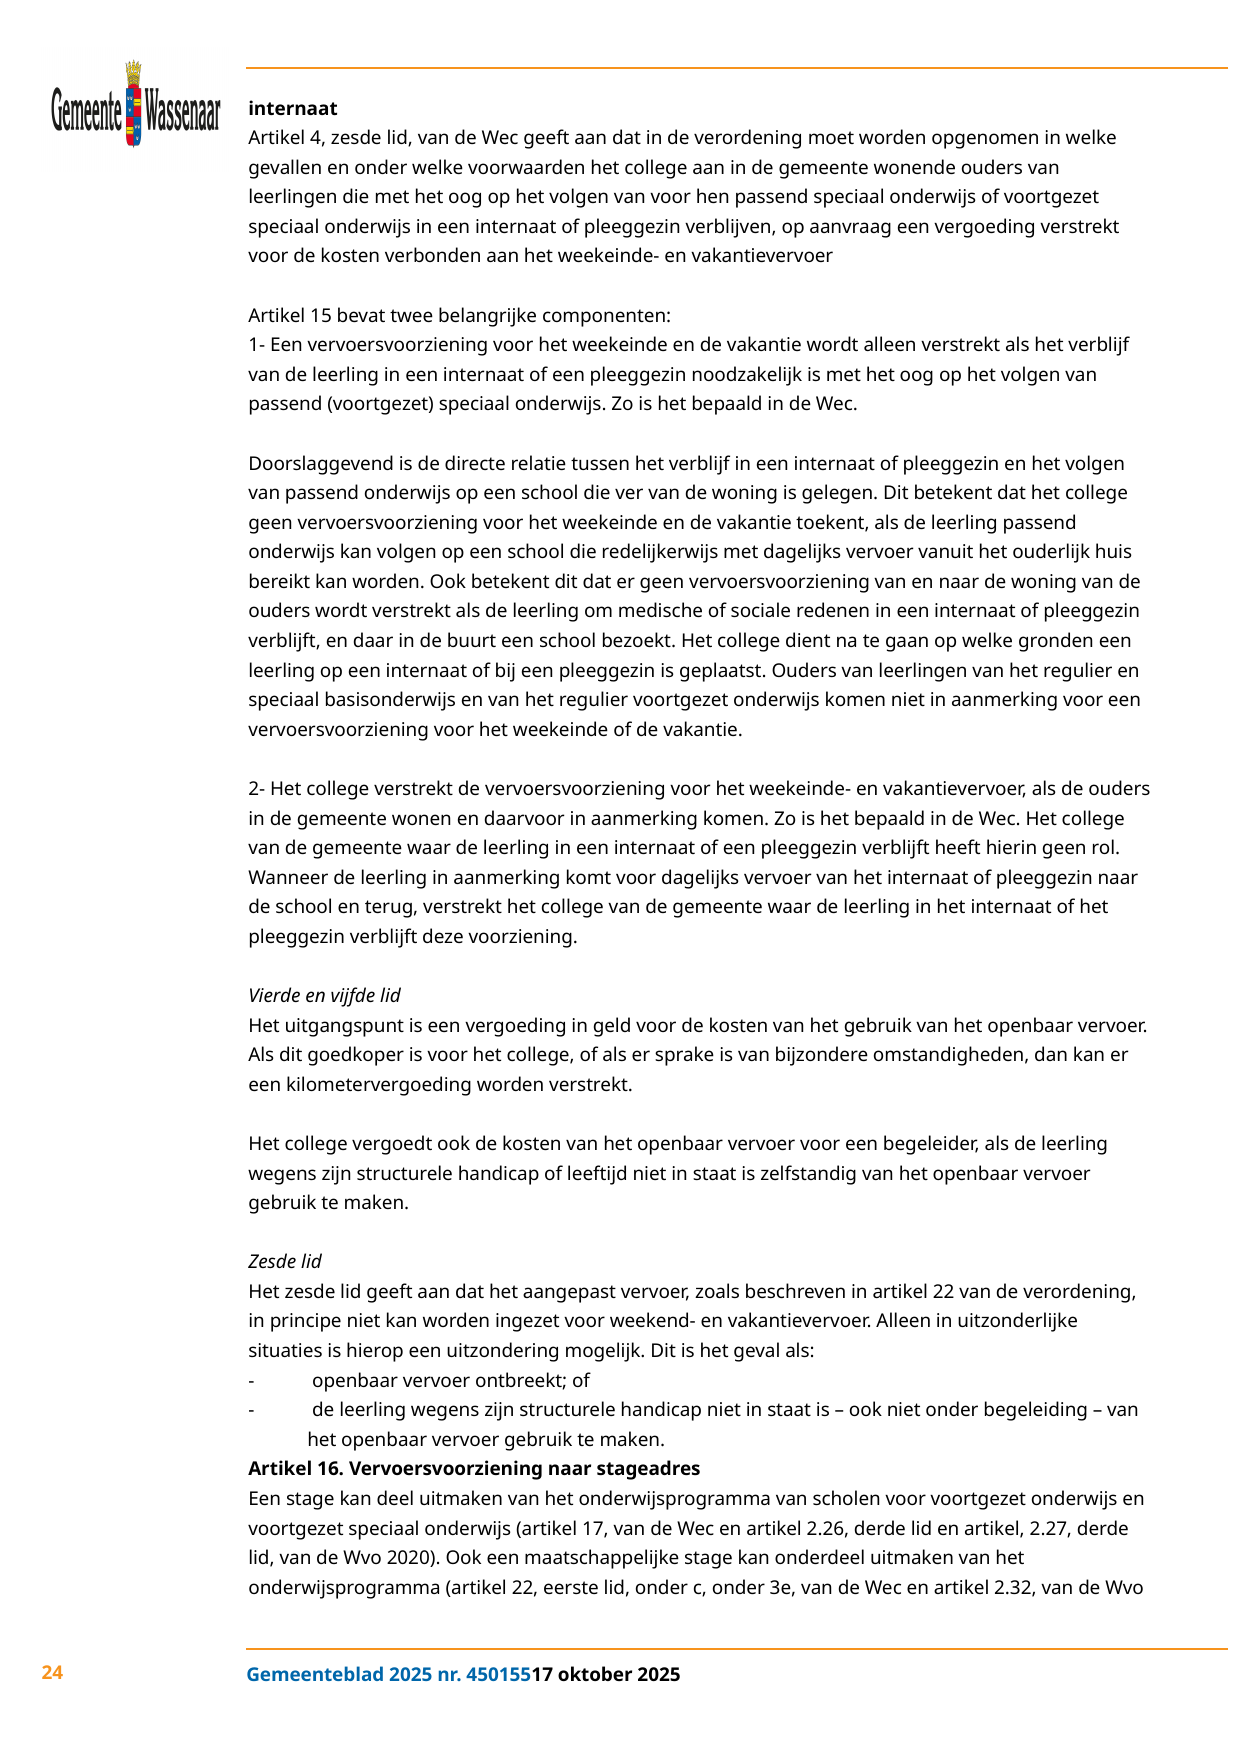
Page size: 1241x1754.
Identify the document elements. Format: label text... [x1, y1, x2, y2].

text Vierde en vijfde lid [248, 982, 1152, 1008]
list ­ openbaar vervoer ontbreekt; of [248, 1367, 1152, 1393]
text Het uitgangspunt is een vergoeding in geld voor de kosten van het gebruik van het openbaar vervoer. Als dit goedkoper is voor het college, of als er sprake is van bijzondere omstandigheden, dan kan er een kilometervergoeding worden verstrekt. [248, 1012, 1152, 1097]
text Doorslaggevend is de directe relatie tussen het verblijf in een internaat of pleeggezin en het volgen van passend onderwijs op een school die ver van de woning is gelegen. Dit betekent dat het college geen vervoersvoorziening voor het weekeinde en de vakantie toekent, als de leerling passend onderwijs kan volgen op een school die redelijkerwijs met dagelijks vervoer vanuit het ouderlijk huis bereikt kan worden. Ook betekent dit dat er geen vervoersvoorziening van en naar de woning van de ouders wordt verstrekt als de leerling om medische of sociale redenen in een internaat of pleeggezin verblijft, en daar in de buurt een school bezoekt. Het college dient na te gaan op welke gronden een leerling op een internaat of bij een pleeggezin is geplaatst. Ouders van leerlingen van het regulier en speciaal basisonderwijs en van het regulier voortgezet onderwijs komen niet in aanmerking voor een vervoersvoorziening voor het weekeinde of de vakantie. [248, 450, 1152, 742]
text Artikel 16. Vervoersvoorziening naar stageadres [248, 1456, 1152, 1481]
text Artikel 4, zesde lid, van de Wec geeft aan dat in de verordening moet worden opgenomen in welke gevallen en onder welke voorwaarden het college aan in de gemeente wonende ouders van leerlingen die met het oog op het volgen van voor hen passend speciaal onderwijs of voortgezet speciaal onderwijs in een internaat of pleeggezin verblijven, op aanvraag een vergoeding verstrekt voor de kosten verbonden aan het weekeinde- en vakantievervoer [248, 124, 1152, 268]
text 1- Een vervoersvoorziening voor het weekeinde en de vakantie wordt alleen verstrekt als het verblijf van de leerling in een internaat of een pleeggezin noodzakelijk is met het oog op het volgen van passend (voortgezet) speciaal onderwijs. Zo is het bepaald in de Wec. [248, 331, 1152, 416]
text internaat [248, 95, 1152, 121]
list ­ de leerling wegens zijn structurele handicap niet in staat is – ook niet onder begeleiding – van het openbaar vervoer gebruik te maken. [248, 1396, 1152, 1452]
text Het college vergoedt ook de kosten van het openbaar vervoer voor een begeleider, als de leerling wegens zijn structurele handicap of leeftijd niet in staat is zelfstandig van het openbaar vervoer gebruik te maken. [248, 1130, 1152, 1215]
text Het zesde lid geeft aan dat het aangepast vervoer, zoals beschreven in artikel 22 van de verordening, in principe niet kan worden ingezet voor weekend- en vakantievervoer. Alleen in uitzonderlijke situaties is hierop een uitzondering mogelijk. Dit is het geval als: [248, 1278, 1152, 1363]
text 2- Het college verstrekt de vervoersvoorziening voor het weekeinde- en vakantievervoer, als de ouders in de gemeente wonen en daarvoor in aanmerking komen. Zo is het bepaald in de Wec. Het college van de gemeente waar de leerling in een internaat of een pleeggezin verblijft heeft hierin geen rol. Wanneer de leerling in aanmerking komt voor dagelijks vervoer van het internaat of pleeggezin naar de school en terug, verstrekt het college van de gemeente waar de leerling in het internaat of het pleeggezin verblijft deze voorziening. [248, 775, 1152, 949]
text Zesde lid [248, 1248, 1152, 1274]
picture [41, 47, 231, 172]
text Een stage kan deel uitmaken van het onderwijsprogramma van scholen voor voortgezet onderwijs en voortgezet speciaal onderwijs (artikel 17, van de Wec en artikel 2.26, derde lid en artikel, 2.27, derde lid, van de Wvo 2020). Ook een maatschappelijke stage kan onderdeel uitmaken van het onderwijsprogramma (artikel 22, eerste lid, onder c, onder 3e, van de Wec en artikel 2.32, van de Wvo [248, 1485, 1152, 1600]
text Artikel 15 bevat twee belangrijke componenten: [248, 302, 1152, 328]
